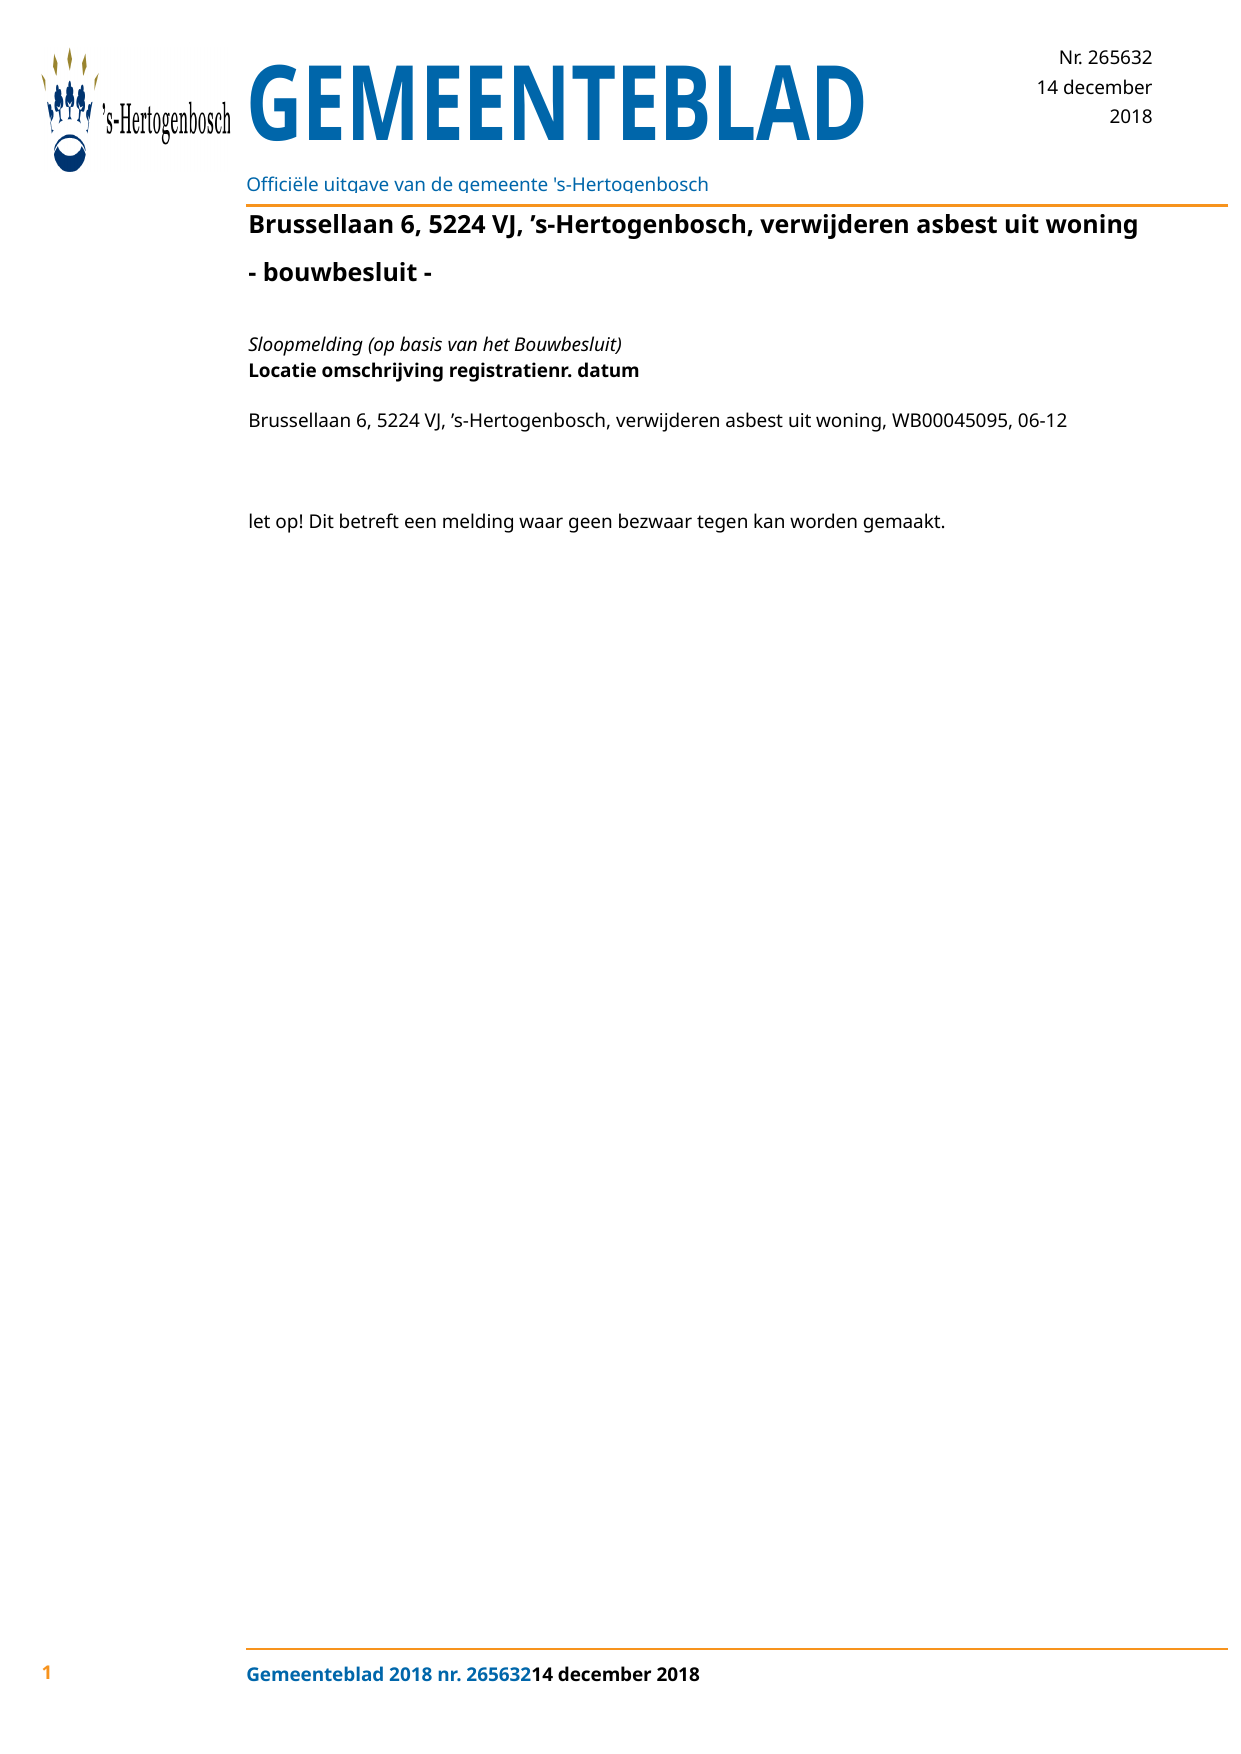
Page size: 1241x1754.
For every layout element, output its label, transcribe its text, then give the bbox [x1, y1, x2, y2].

text Brussellaan 6, 5224 VJ, ’s-Hertogenbosch, verwijderen asbest uit woning - bouwbesluit - [248, 207, 1152, 288]
text Brussellaan 6, 5224 VJ, ’s-Hertogenbosch, verwijderen asbest uit woning, WB00045095, 06-12 [248, 408, 1152, 433]
text Locatie omschrijving registratienr. datum [248, 357, 1152, 383]
picture [41, 47, 231, 172]
text Sloopmelding (op basis van het Bouwbesluit) [248, 331, 1152, 357]
text let op! Dit betreft een melding waar geen bezwaar tegen kan worden gemaakt. [248, 508, 1152, 534]
